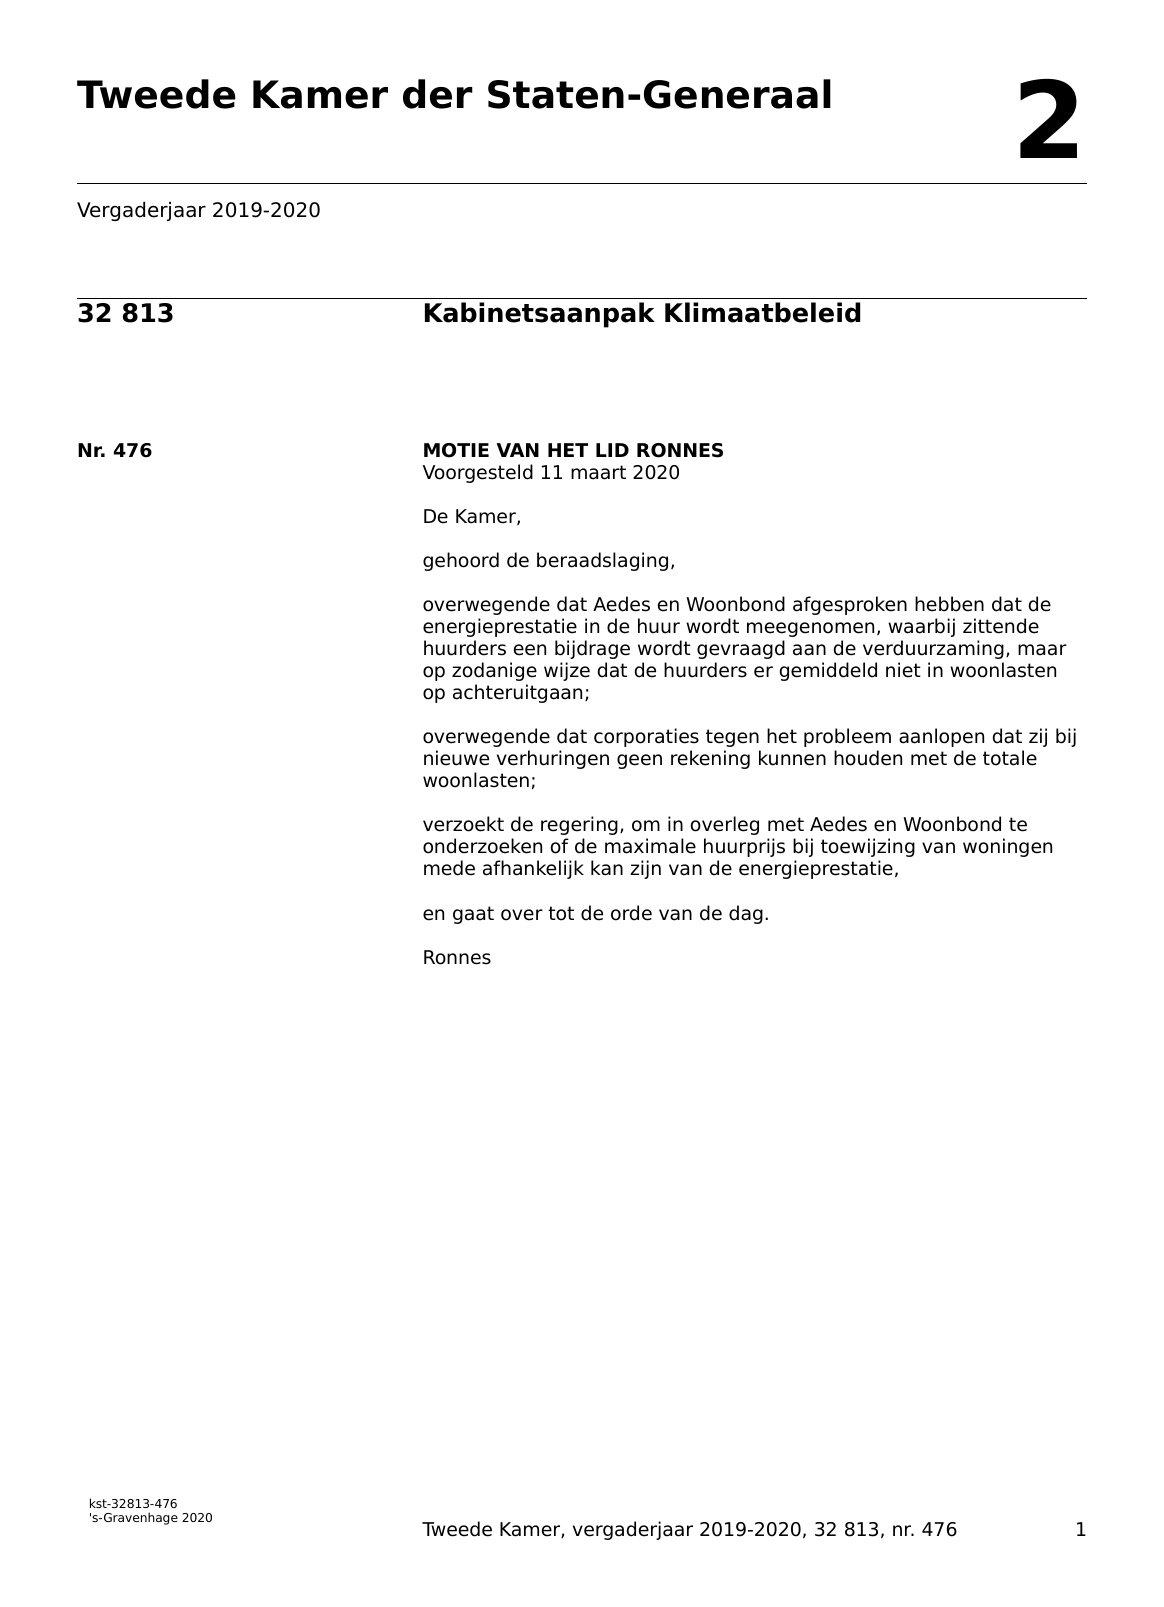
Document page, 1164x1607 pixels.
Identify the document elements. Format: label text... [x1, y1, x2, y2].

text 's-Gravenhage 2020 [88, 1511, 323, 1525]
text overwegende dat Aedes en Woonbond afgesproken hebben dat de energieprestatie in de huur wordt meegenomen, waarbij zittende huurders een bijdrage wordt gevraagd aan de verduurzaming, maar op zodanige wijze dat de huurders er gemiddeld niet in woonlasten op achteruitgaan; [422, 594, 1087, 704]
text verzoekt de regering, om in overleg met Aedes en Woonbond te onderzoeken of de maximale huurprijs bij toewijzing van woningen mede afhankelijk kan zijn van de energieprestatie, [422, 814, 1087, 880]
table_header Tweede Kamer der Staten-Generaal [77, 59, 886, 183]
text kst-32813-476 [88, 1497, 323, 1511]
text gehoord de beraadslaging, [422, 550, 1087, 572]
subtitle 32 813 Kabinetsaanpak Klimaatbeleid [77, 299, 1087, 329]
text en gaat over tot de orde van de dag. [422, 902, 1087, 924]
table_cell Vergaderjaar 2019-2020 [77, 184, 1087, 298]
subtitle Nr. 476 MOTIE VAN HET LID RONNES [77, 440, 1087, 462]
table_header 2 [886, 59, 1087, 183]
text Ronnes [422, 947, 1087, 969]
text overwegende dat corporaties tegen het probleem aanlopen dat zij bij nieuwe verhuringen geen rekening kunnen houden met de totale woonlasten; [422, 726, 1087, 792]
text De Kamer, [422, 506, 1087, 528]
text Voorgesteld 11 maart 2020 [422, 462, 1087, 484]
